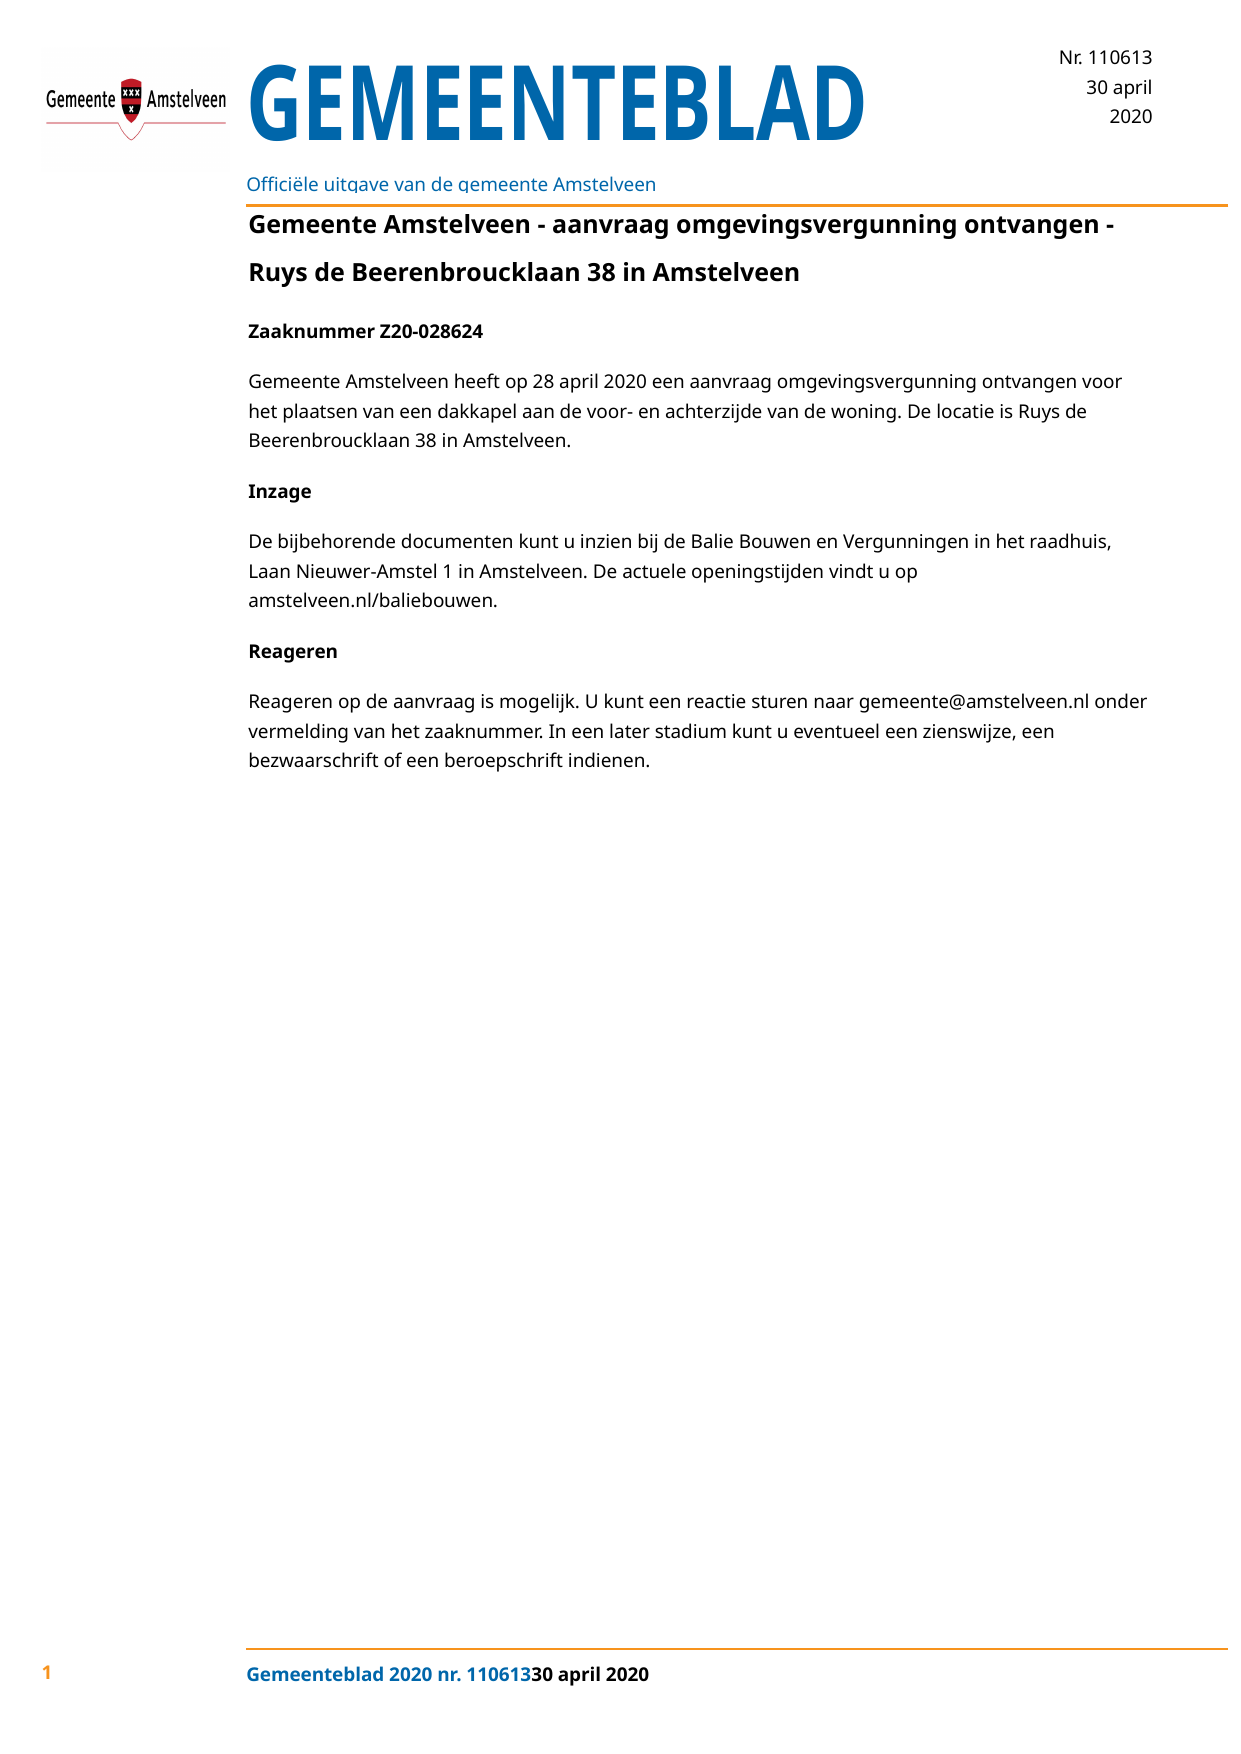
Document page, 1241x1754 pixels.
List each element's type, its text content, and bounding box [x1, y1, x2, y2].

text Reageren op de aanvraag is mogelijk. U kunt een reactie sturen naar gemeente@amstelveen.nl onder vermelding van het zaaknummer. In een later stadium kunt u eventueel een zienswijze, een bezwaarschrift of een beroepschrift indienen. [248, 688, 1152, 773]
text Gemeente Amstelveen heeft op 28 april 2020 een aanvraag omgevingsvergunning ontvangen voor het plaatsen van een dakkapel aan de voor- en achterzijde van de woning. De locatie is Ruys de Beerenbroucklaan 38 in Amstelveen. [248, 368, 1152, 453]
text Gemeente Amstelveen - aanvraag omgevingsvergunning ontvangen - Ruys de Beerenbroucklaan 38 in Amstelveen [248, 207, 1152, 288]
text De bijbehorende documenten kunt u inzien bij de Balie Bouwen en Vergunningen in het raadhuis, Laan Nieuwer-Amstel 1 in Amstelveen. De actuele openingstijden vindt u op amstelveen.nl/baliebouwen. [248, 528, 1152, 613]
picture [41, 47, 231, 172]
text Inzage [248, 478, 1152, 504]
text Reageren [248, 638, 1152, 664]
text Zaaknummer Z20-028624 [248, 318, 1152, 344]
